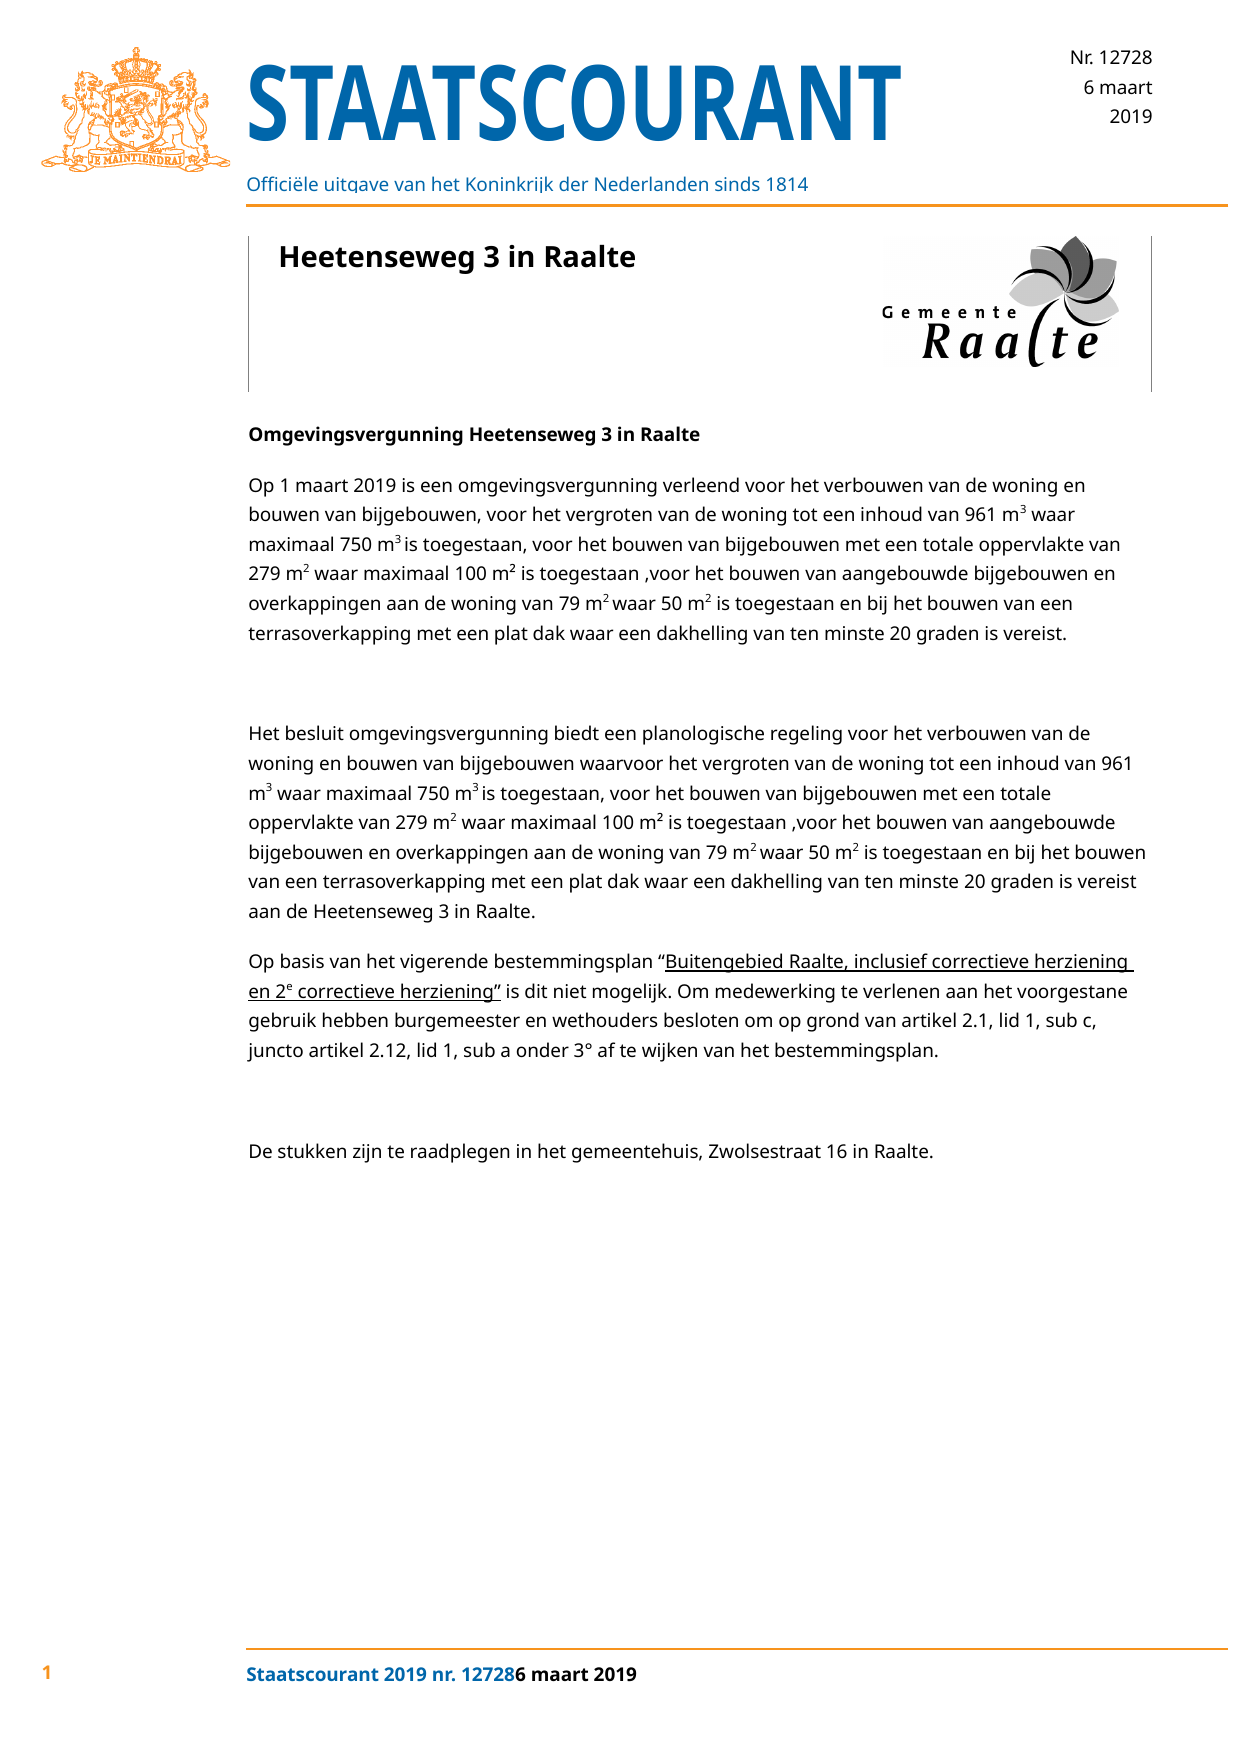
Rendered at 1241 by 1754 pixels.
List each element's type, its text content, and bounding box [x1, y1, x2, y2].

picture [41, 47, 231, 172]
text Omgevingsvergunning Heetenseweg 3 in Raalte [248, 421, 1152, 447]
text Op basis van het vigerende bestemmingsplan “Buitengebied Raalte, inclusief correctieve herziening en 2e correctieve herziening” is dit niet mogelijk. Om medewerking te verlenen aan het voorgestane gebruik hebben burgemeester en wethouders besloten om op grond van artikel 2.1, lid 1, sub c, juncto artikel 2.12, lid 1, sub a onder 3° af te wijken van het bestemmingsplan. [248, 948, 1152, 1063]
table_header Heetenseweg 3 in Raalte [249, 236, 850, 392]
text De stukken zijn te raadplegen in het gemeentehuis, Zwolsestraat 16 in Raalte. [248, 1138, 1152, 1164]
picture [882, 236, 1119, 367]
text Het besluit omgevingsvergunning biedt een planologische regeling voor het verbouwen van de woning en bouwen van bijgebouwen waarvoor het vergroten van de woning tot een inhoud van 961 m3 waar maximaal 750 m3 is toegestaan, voor het bouwen van bijgebouwen met een totale oppervlakte van 279 m2 waar maximaal 100 m² is toegestaan ,voor het bouwen van aangebouwde bijgebouwen en overkappingen aan de woning van 79 m2 waar 50 m2 is toegestaan en bij het bouwen van een terrasoverkapping met een plat dak waar een dakhelling van ten minste 20 graden is vereist aan de Heetenseweg 3 in Raalte. [248, 721, 1152, 924]
text Op 1 maart 2019 is een omgevingsvergunning verleend voor het verbouwen van de woning en bouwen van bijgebouwen, voor het vergroten van de woning tot een inhoud van 961 m3 waar maximaal 750 m3 is toegestaan, voor het bouwen van bijgebouwen met een totale oppervlakte van 279 m2 waar maximaal 100 m² is toegestaan ,voor het bouwen van aangebouwde bijgebouwen en overkappingen aan de woning van 79 m2 waar 50 m2 is toegestaan en bij het bouwen van een terrasoverkapping met een plat dak waar een dakhelling van ten minste 20 graden is vereist. [248, 472, 1152, 645]
table_header [850, 236, 1151, 392]
